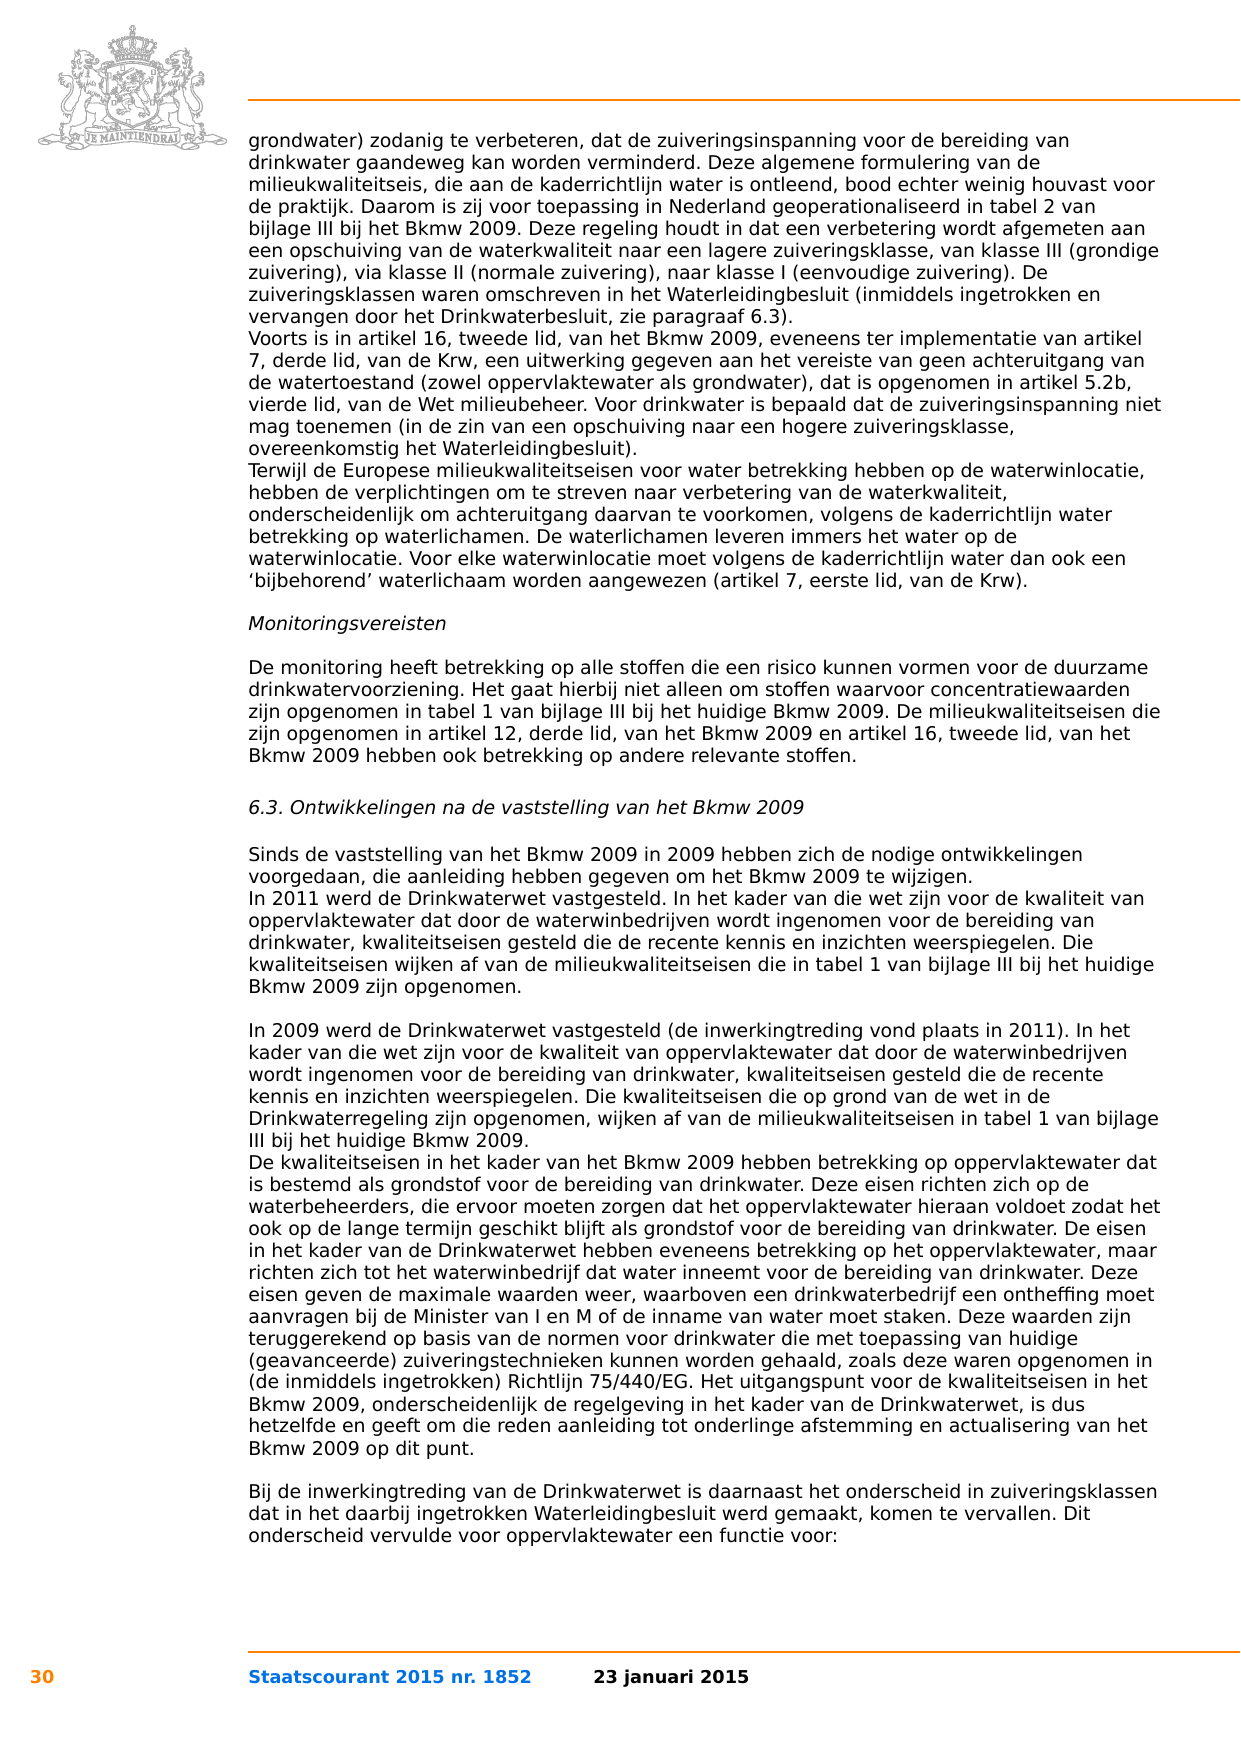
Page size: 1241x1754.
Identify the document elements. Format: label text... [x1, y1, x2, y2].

subtitle Monitoringsvereisten [248, 613, 1163, 635]
text In 2011 werd de Drinkwaterwet vastgesteld. In het kader van die wet zijn voor de kwaliteit van oppervlaktewater dat door de waterwinbedrijven wordt ingenomen voor de bereiding van drinkwater, kwaliteitseisen gesteld die de recente kennis en inzichten weerspiegelen. Die kwaliteitseisen wijken af van de milieukwaliteitseisen die in tabel 1 van bijlage III bij het huidige Bkmw 2009 zijn opgenomen. [248, 888, 1163, 998]
text De monitoring heeft betrekking op alle stoffen die een risico kunnen vormen voor de duurzame drinkwatervoorziening. Het gaat hierbij niet alleen om stoffen waarvoor concentratiewaarden zijn opgenomen in tabel 1 van bijlage III bij het huidige Bkmw 2009. De milieukwaliteitseisen die zijn opgenomen in artikel 12, derde lid, van het Bkmw 2009 en artikel 16, tweede lid, van het Bkmw 2009 hebben ook betrekking op andere relevante stoffen. [248, 657, 1163, 767]
picture [38, 25, 227, 150]
subtitle 6.3. Ontwikkelingen na de vaststelling van het Bkmw 2009 [248, 797, 1163, 819]
text Terwijl de Europese milieukwaliteitseisen voor water betrekking hebben op de waterwinlocatie, hebben de verplichtingen om te streven naar verbetering van de waterkwaliteit, onderscheidenlijk om achteruitgang daarvan te voorkomen, volgens de kaderrichtlijn water betrekking op waterlichamen. De waterlichamen leveren immers het water op de waterwinlocatie. Voor elke waterwinlocatie moet volgens de kaderrichtlijn water dan ook een ‘bijbehorend’ waterlichaam worden aangewezen (artikel 7, eerste lid, van de Krw). [248, 459, 1163, 591]
text Sinds de vaststelling van het Bkmw 2009 in 2009 hebben zich de nodige ontwikkelingen voorgedaan, die aanleiding hebben gegeven om het Bkmw 2009 te wijzigen. [248, 844, 1163, 888]
text Bij de inwerkingtreding van de Drinkwaterwet is daarnaast het onderscheid in zuiveringsklassen dat in het daarbij ingetrokken Waterleidingbesluit werd gemaakt, komen te vervallen. Dit onderscheid vervulde voor oppervlaktewater een functie voor: [248, 1481, 1163, 1547]
text Voorts is in artikel 16, tweede lid, van het Bkmw 2009, eveneens ter implementatie van artikel 7, derde lid, van de Krw, een uitwerking gegeven aan het vereiste van geen achteruitgang van de watertoestand (zowel oppervlaktewater als grondwater), dat is opgenomen in artikel 5.2b, vierde lid, van de Wet milieubeheer. Voor drinkwater is bepaald dat de zuiveringsinspanning niet mag toenemen (in de zin van een opschuiving naar een hogere zuiveringsklasse, overeenkomstig het Waterleidingbesluit). [248, 328, 1163, 459]
text De kwaliteitseisen in het kader van het Bkmw 2009 hebben betrekking op oppervlaktewater dat is bestemd als grondstof voor de bereiding van drinkwater. Deze eisen richten zich op de waterbeheerders, die ervoor moeten zorgen dat het oppervlaktewater hieraan voldoet zodat het ook op de lange termijn geschikt blijft als grondstof voor de bereiding van drinkwater. De eisen in het kader van de Drinkwaterwet hebben eveneens betrekking op het oppervlaktewater, maar richten zich tot het waterwinbedrijf dat water inneemt voor de bereiding van drinkwater. Deze eisen geven de maximale waarden weer, waarboven een drinkwaterbedrijf een ontheffing moet aanvragen bij de Minister van I en M of de inname van water moet staken. Deze waarden zijn teruggerekend op basis van de normen voor drinkwater die met toepassing van huidige (geavanceerde) zuiveringstechnieken kunnen worden gehaald, zoals deze waren opgenomen in (de inmiddels ingetrokken) Richtlijn 75/440/EG. Het uitgangspunt voor de kwaliteitseisen in het Bkmw 2009, onderscheidenlijk de regelgeving in het kader van de Drinkwaterwet, is dus hetzelfde en geeft om die reden aanleiding tot onderlinge afstemming en actualisering van het Bkmw 2009 op dit punt. [248, 1152, 1163, 1459]
text In 2009 werd de Drinkwaterwet vastgesteld (de inwerkingtreding vond plaats in 2011). In het kader van die wet zijn voor de kwaliteit van oppervlaktewater dat door de waterwinbedrijven wordt ingenomen voor de bereiding van drinkwater, kwaliteitseisen gesteld die de recente kennis en inzichten weerspiegelen. Die kwaliteitseisen die op grond van de wet in de Drinkwaterregeling zijn opgenomen, wijken af van de milieukwaliteitseisen in tabel 1 van bijlage III bij het huidige Bkmw 2009. [248, 1020, 1163, 1152]
text grondwater) zodanig te verbeteren, dat de zuiveringsinspanning voor de bereiding van drinkwater gaandeweg kan worden verminderd. Deze algemene formulering van de milieukwaliteitseis, die aan de kaderrichtlijn water is ontleend, bood echter weinig houvast voor de praktijk. Daarom is zij voor toepassing in Nederland geoperationaliseerd in tabel 2 van bijlage III bij het Bkmw 2009. Deze regeling houdt in dat een verbetering wordt afgemeten aan een opschuiving van de waterkwaliteit naar een lagere zuiveringsklasse, van klasse III (grondige zuivering), via klasse II (normale zuivering), naar klasse I (eenvoudige zuivering). De zuiveringsklassen waren omschreven in het Waterleidingbesluit (inmiddels ingetrokken en vervangen door het Drinkwaterbesluit, zie paragraaf 6.3). [248, 130, 1163, 328]
